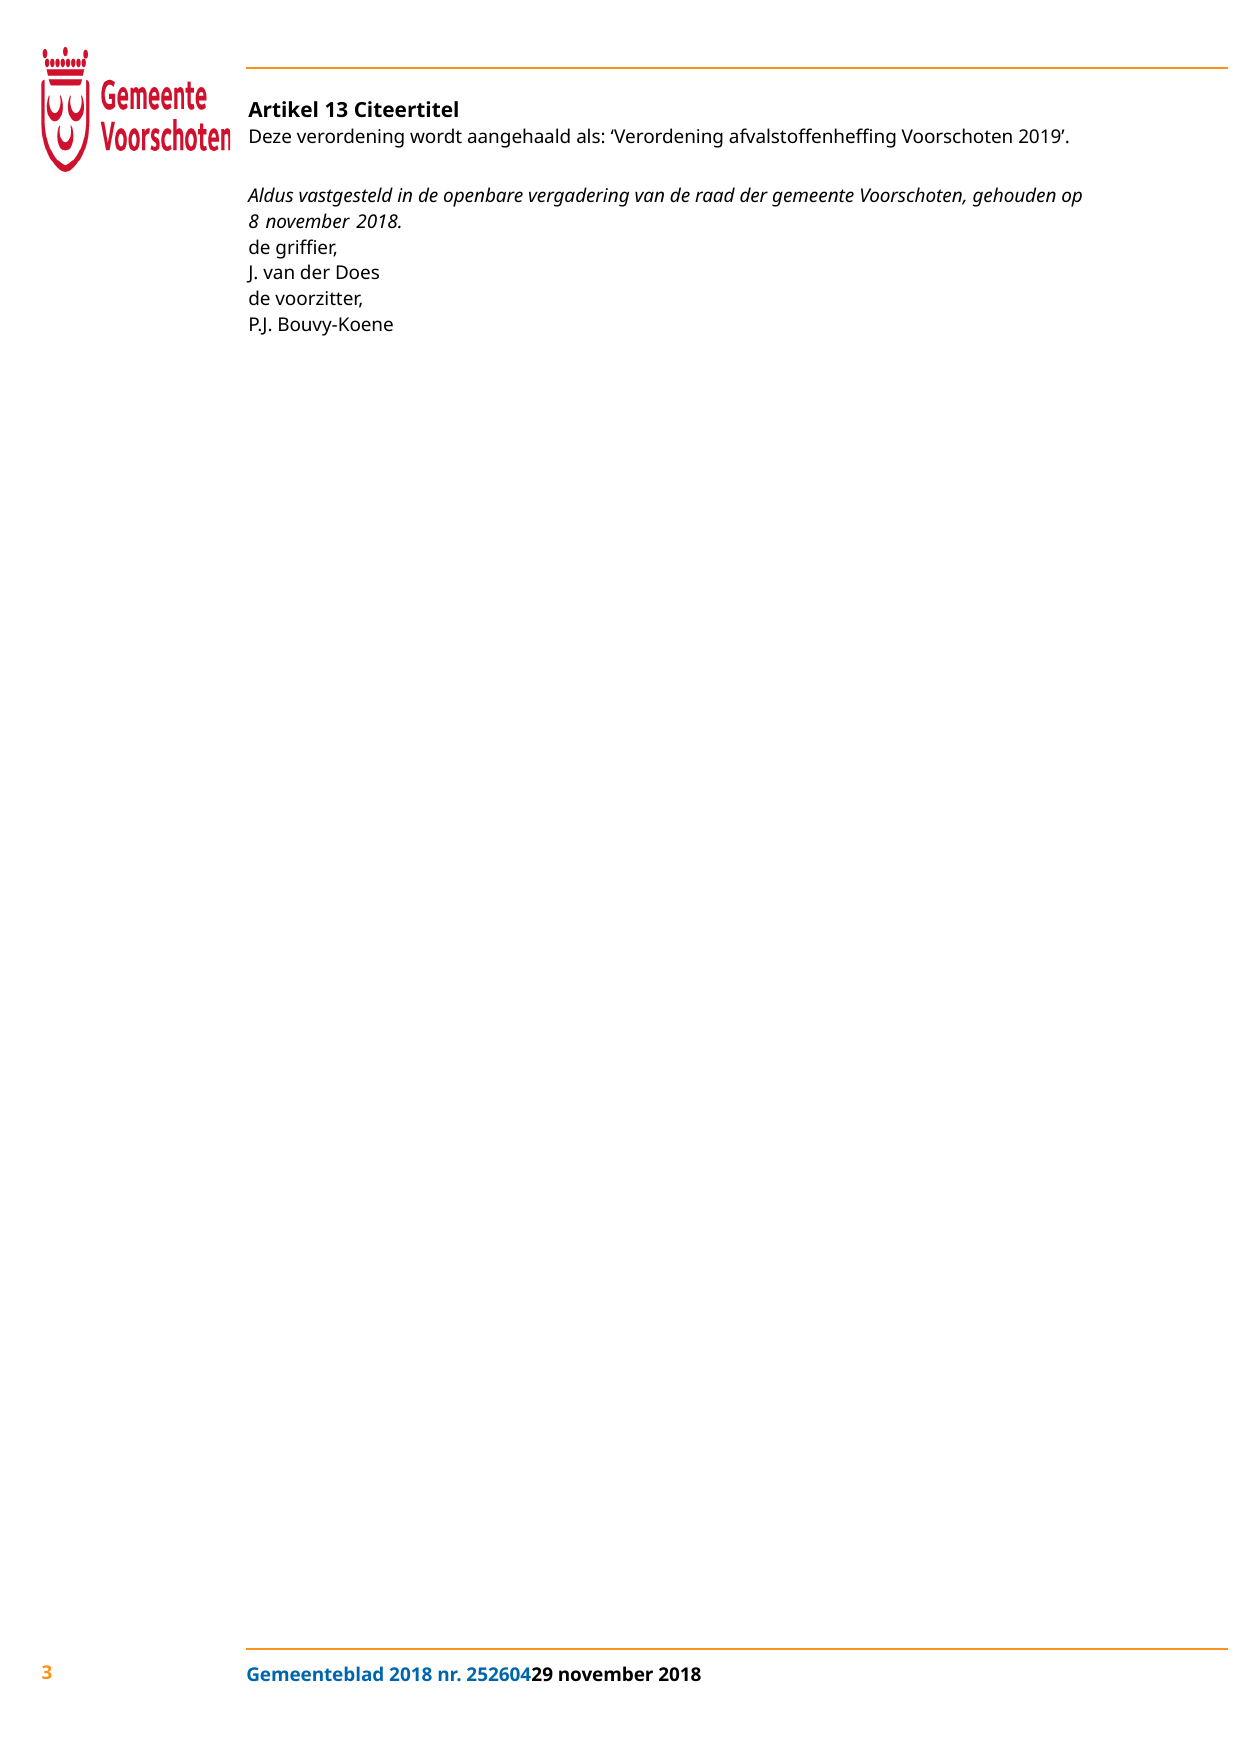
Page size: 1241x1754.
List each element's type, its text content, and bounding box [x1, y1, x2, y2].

text J. van der Does [248, 259, 1152, 285]
text Aldus vastgesteld in de openbare vergadering van de raad der gemeente Voorschoten, gehouden op 8 november 2018. [248, 182, 1152, 234]
text de griffier, [248, 234, 1152, 259]
text de voorzitter, [248, 285, 1152, 311]
text Artikel 13 Citeertitel [248, 95, 1152, 123]
text P.J. Bouvy-Koene [248, 311, 1152, 337]
text Deze verordening wordt aangehaald als: ‘Verordening afvalstoffenheffing Voorschoten 2019’. [248, 123, 1152, 149]
picture [41, 47, 231, 172]
